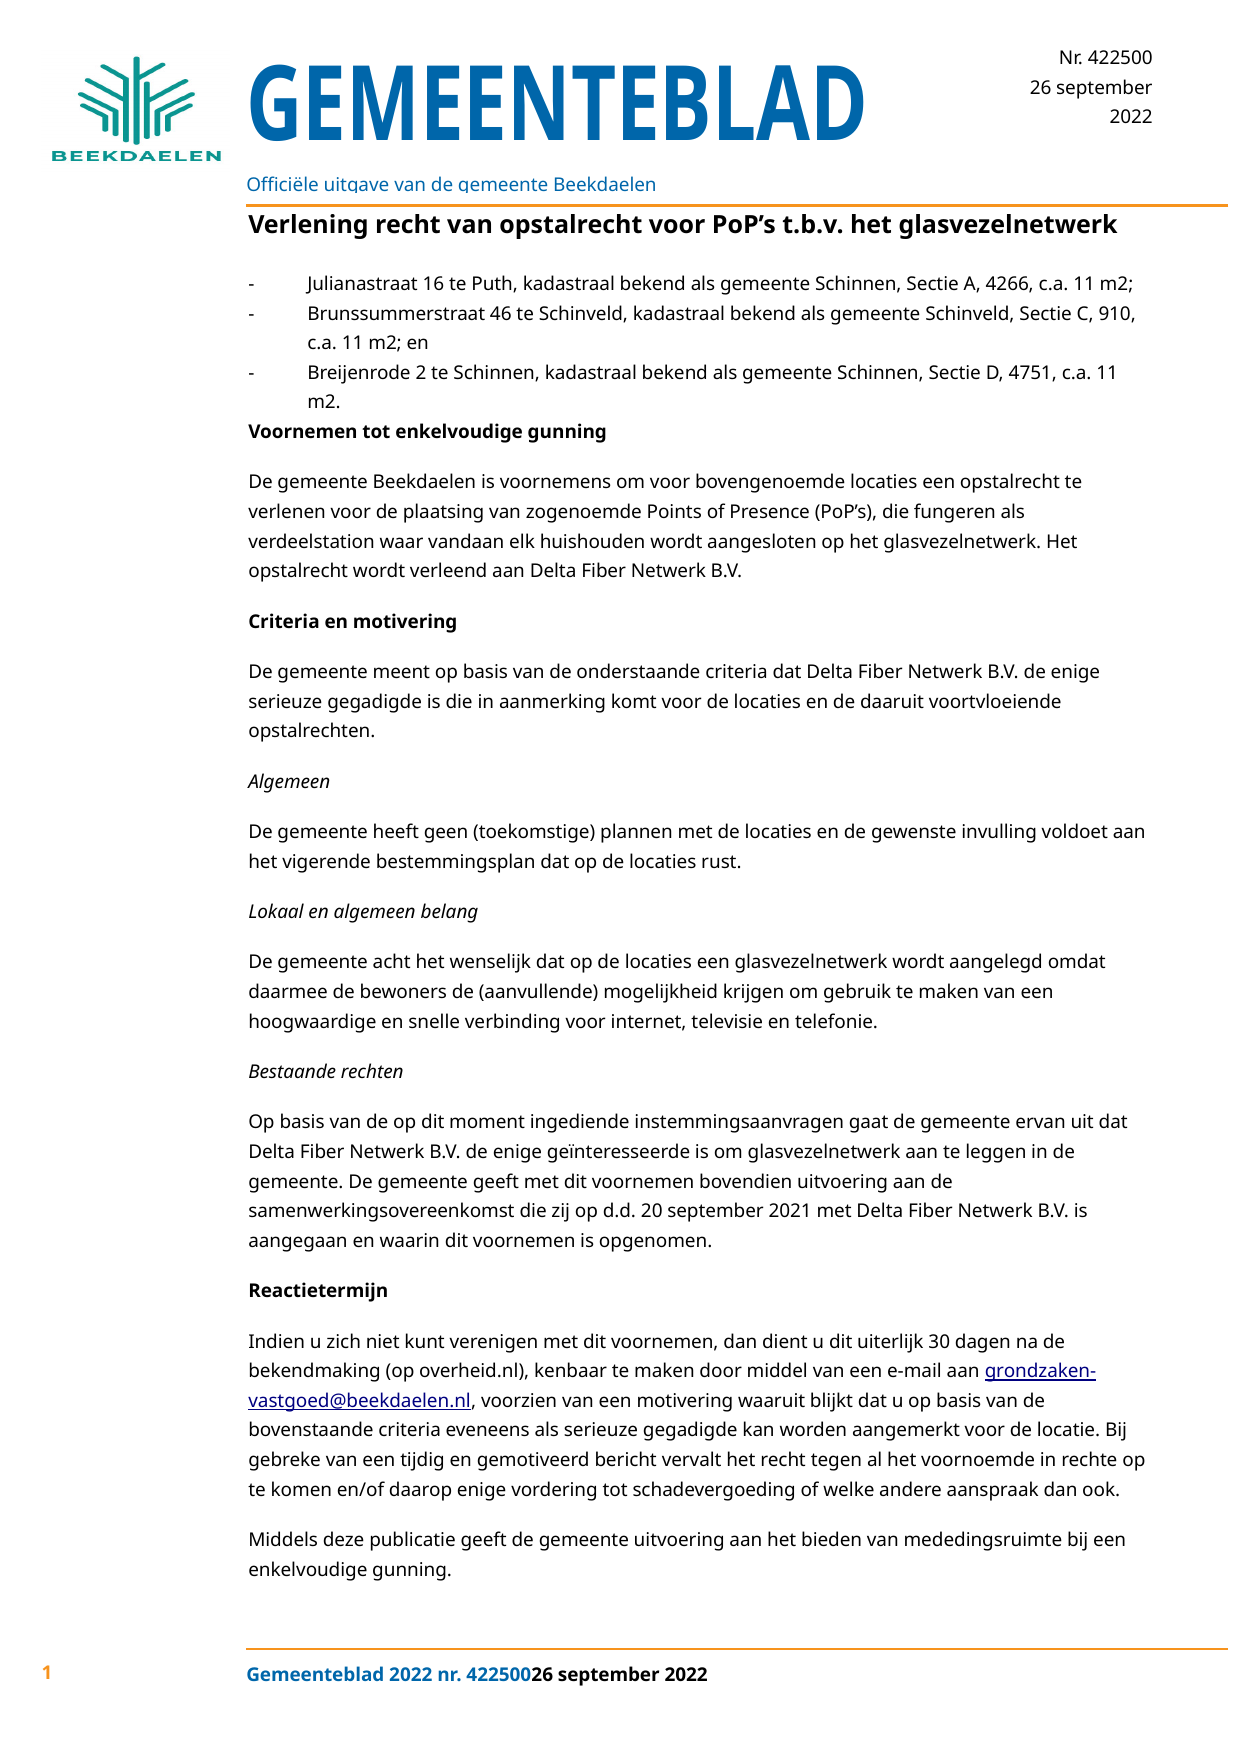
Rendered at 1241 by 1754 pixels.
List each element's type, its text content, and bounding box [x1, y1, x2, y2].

picture [41, 47, 231, 172]
text Middels deze publicatie geeft de gemeente uitvoering aan het bieden van mededingsruimte bij een enkelvoudige gunning. [248, 1526, 1152, 1581]
text De gemeente Beekdaelen is voornemens om voor bovengenoemde locaties een opstalrecht te verlenen voor de plaatsing van zogenoemde Points of Presence (PoP’s), die fungeren als verdeelstation waar vandaan elk huishouden wordt aangesloten op het glasvezelnetwerk. Het opstalrecht wordt verleend aan Delta Fiber Netwerk B.V. [248, 469, 1152, 583]
text Voornemen tot enkelvoudige gunning [248, 418, 1152, 444]
text Reactietermijn [248, 1277, 1152, 1303]
text Lokaal en algemeen belang [248, 898, 1152, 924]
list Julianastraat 16 te Puth, kadastraal bekend als gemeente Schinnen, Sectie A, 4266, c.a. 11 m2; [248, 270, 1152, 296]
text De gemeente meent op basis van de onderstaande criteria dat Delta Fiber Netwerk B.V. de enige serieuze gegadigde is die in aanmerking komt voor de locaties en de daaruit voortvloeiende opstalrechten. [248, 658, 1152, 743]
text De gemeente acht het wenselijk dat op de locaties een glasvezelnetwerk wordt aangelegd omdat daarmee de bewoners de (aanvullende) mogelijkheid krijgen om gebruik te maken van een hoogwaardige en snelle verbinding voor internet, televisie en telefonie. [248, 949, 1152, 1033]
text Op basis van de op dit moment ingediende instemmingsaanvragen gaat de gemeente ervan uit dat Delta Fiber Netwerk B.V. de enige geïnteresseerde is om glasvezelnetwerk aan te leggen in de gemeente. De gemeente geeft met dit voornemen bovendien uitvoering aan de samenwerkingsovereenkomst die zij op d.d. 20 september 2021 met Delta Fiber Netwerk B.V. is aangegaan en waarin dit voornemen is opgenomen. [248, 1109, 1152, 1253]
text Algemeen [248, 768, 1152, 793]
text De gemeente heeft geen (toekomstige) plannen met de locaties en de gewenste invulling voldoet aan het vigerende bestemmingsplan dat op de locaties rust. [248, 818, 1152, 873]
text Criteria en motivering [248, 608, 1152, 633]
list Brunssummerstraat 46 te Schinveld, kadastraal bekend als gemeente Schinveld, Sectie C, 910, c.a. 11 m2; en [248, 300, 1152, 355]
text Verlening recht van opstalrecht voor PoP’s t.b.v. het glasvezelnetwerk [248, 207, 1152, 241]
text Indien u zich niet kunt verenigen met dit voornemen, dan dient u dit uiterlijk 30 dagen na de bekendmaking (op overheid.nl), kenbaar te maken door middel van een e-mail aan grondzaken-vastgoed@beekdaelen.nl, voorzien van een motivering waaruit blijkt dat u op basis van de bovenstaande criteria eveneens als serieuze gegadigde kan worden aangemerkt voor de locatie. Bij gebreke van een tijdig en gemotiveerd bericht vervalt het recht tegen al het voornoemde in rechte op te komen en/of daarop enige vordering tot schadevergoeding of welke andere aanspraak dan ook. [248, 1328, 1152, 1501]
list Breijenrode 2 te Schinnen, kadastraal bekend als gemeente Schinnen, Sectie D, 4751, c.a. 11 m2. [248, 359, 1152, 414]
text Bestaande rechten [248, 1058, 1152, 1084]
